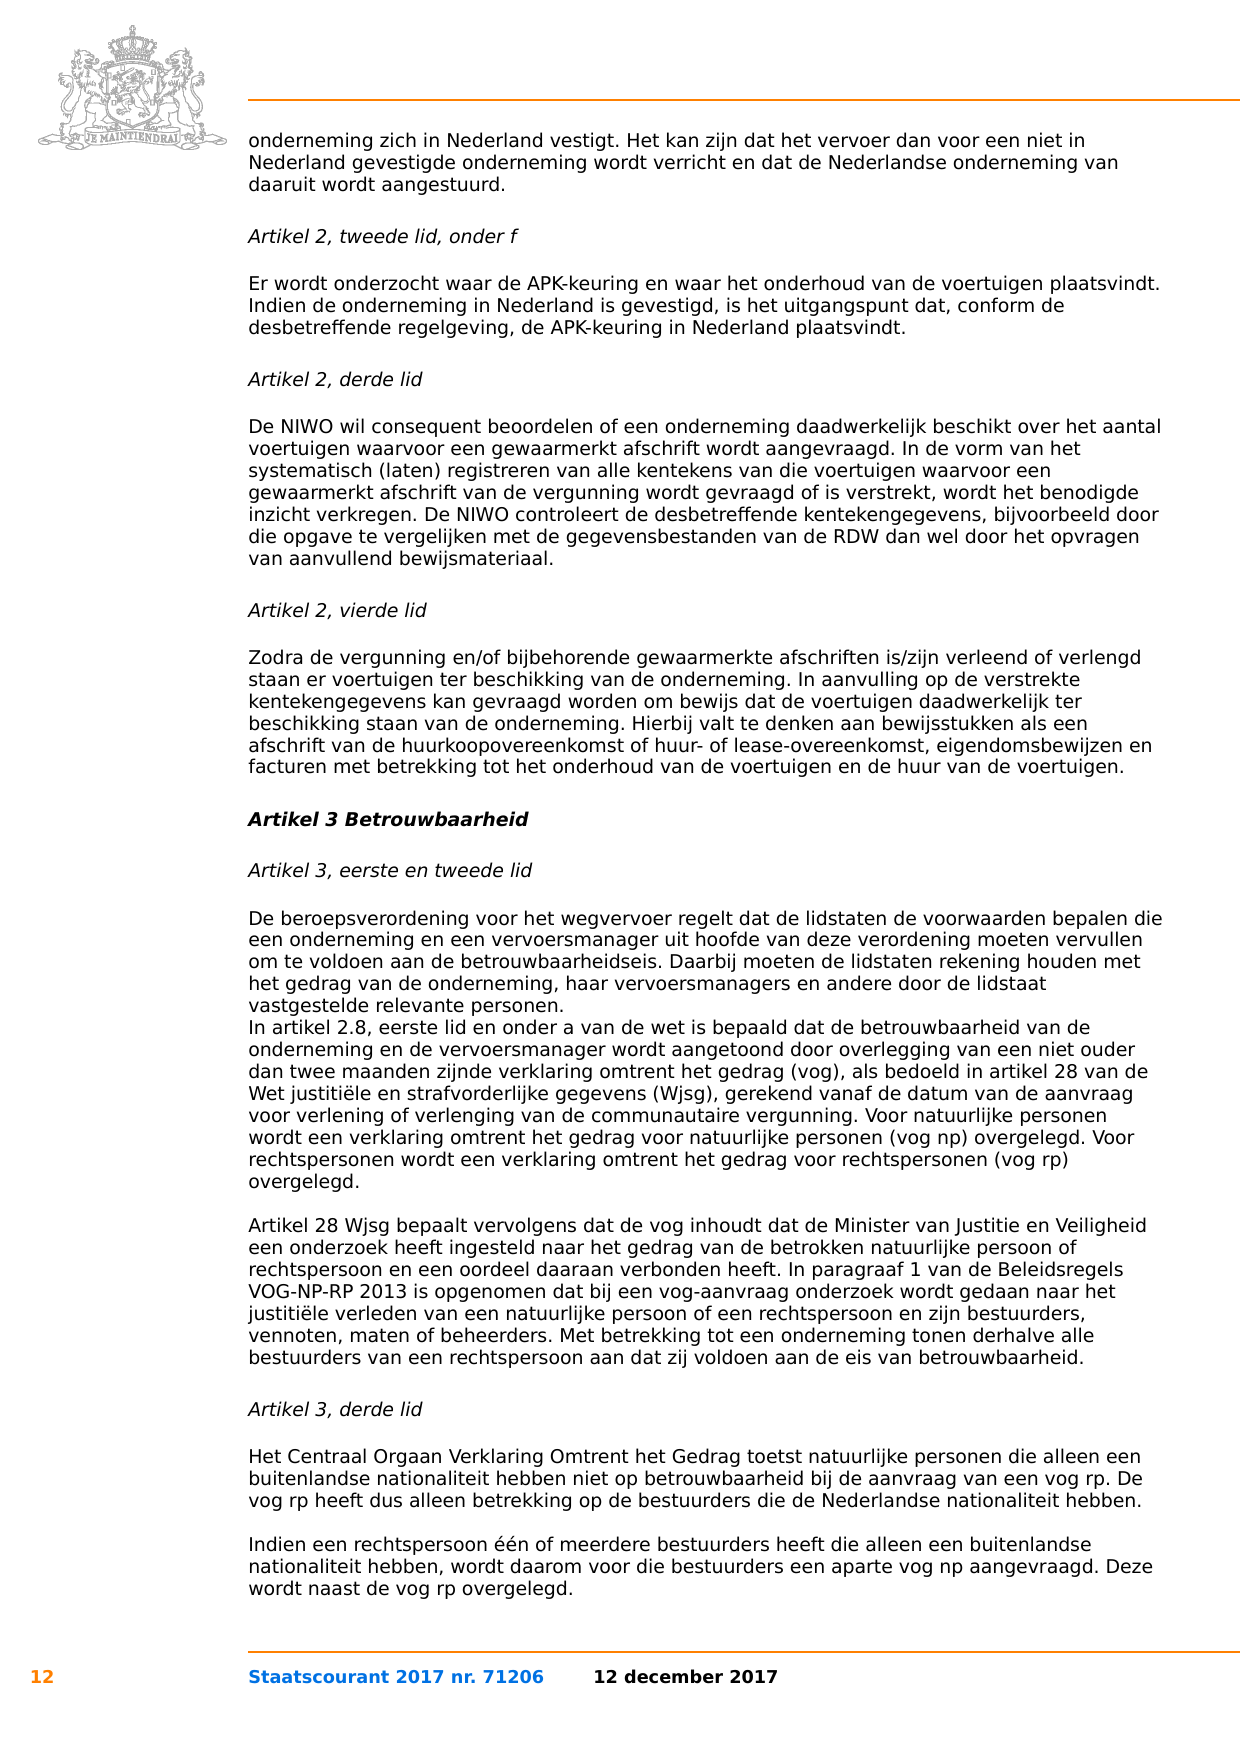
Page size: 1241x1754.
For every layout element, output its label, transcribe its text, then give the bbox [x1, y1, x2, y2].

text Er wordt onderzocht waar de APK-keuring en waar het onderhoud van de voertuigen plaatsvindt. Indien de onderneming in Nederland is gevestigd, is het uitgangspunt dat, conform de desbetreffende regelgeving, de APK-keuring in Nederland plaatsvindt. [248, 273, 1163, 339]
subtitle Artikel 3, derde lid [248, 1399, 1163, 1421]
text In artikel 2.8, eerste lid en onder a van de wet is bepaald dat de betrouwbaarheid van de onderneming en de vervoersmanager wordt aangetoond door overlegging van een niet ouder dan twee maanden zijnde verklaring omtrent het gedrag (vog), als bedoeld in artikel 28 van de Wet justitiële en strafvorderlijke gegevens (Wjsg), gerekend vanaf de datum van de aanvraag voor verlening of verlenging van de communautaire vergunning. Voor natuurlijke personen wordt een verklaring omtrent het gedrag voor natuurlijke personen (vog np) overgelegd. Voor rechtspersonen wordt een verklaring omtrent het gedrag voor rechtspersonen (vog rp) overgelegd. [248, 1017, 1163, 1193]
text onderneming zich in Nederland vestigt. Het kan zijn dat het vervoer dan voor een niet in Nederland gevestigde onderneming wordt verricht en dat de Nederlandse onderneming van daaruit wordt aangestuurd. [248, 130, 1163, 196]
text De NIWO wil consequent beoordelen of een onderneming daadwerkelijk beschikt over het aantal voertuigen waarvoor een gewaarmerkt afschrift wordt aangevraagd. In de vorm van het systematisch (laten) registreren van alle kentekens van die voertuigen waarvoor een gewaarmerkt afschrift van de vergunning wordt gevraagd of is verstrekt, wordt het benodigde inzicht verkregen. De NIWO controleert de desbetreffende kentekengegevens, bijvoorbeeld door die opgave te vergelijken met de gegevensbestanden van de RDW dan wel door het opvragen van aanvullend bewijsmateriaal. [248, 416, 1163, 569]
subtitle Artikel 2, vierde lid [248, 599, 1163, 622]
subtitle Artikel 2, derde lid [248, 369, 1163, 391]
text Artikel 28 Wjsg bepaalt vervolgens dat de vog inhoudt dat de Minister van Justitie en Veiligheid een onderzoek heeft ingesteld naar het gedrag van de betrokken natuurlijke persoon of rechtspersoon en een oordeel daaraan verbonden heeft. In paragraaf 1 van de Beleidsregels VOG-NP-RP 2013 is opgenomen dat bij een vog-aanvraag onderzoek wordt gedaan naar het justitiële verleden van een natuurlijke persoon of een rechtspersoon en zijn bestuurders, vennoten, maten of beheerders. Met betrekking tot een onderneming tonen derhalve alle bestuurders van een rechtspersoon aan dat zij voldoen aan de eis van betrouwbaarheid. [248, 1215, 1163, 1369]
subtitle Artikel 3, eerste en tweede lid [248, 860, 1163, 882]
text De beroepsverordening voor het wegvervoer regelt dat de lidstaten de voorwaarden bepalen die een onderneming en een vervoersmanager uit hoofde van deze verordening moeten vervullen om te voldoen aan de betrouwbaarheidseis. Daarbij moeten de lidstaten rekening houden met het gedrag van de onderneming, haar vervoersmanagers en andere door de lidstaat vastgestelde relevante personen. [248, 907, 1163, 1017]
text Het Centraal Orgaan Verklaring Omtrent het Gedrag toetst natuurlijke personen die alleen een buitenlandse nationaliteit hebben niet op betrouwbaarheid bij de aanvraag van een vog rp. De vog rp heeft dus alleen betrekking op de bestuurders die de Nederlandse nationaliteit hebben. [248, 1446, 1163, 1512]
subtitle Artikel 2, tweede lid, onder f [248, 226, 1163, 248]
subtitle Artikel 3 Betrouwbaarheid [248, 808, 1163, 830]
text Zodra de vergunning en/of bijbehorende gewaarmerkte afschriften is/zijn verleend of verlengd staan er voertuigen ter beschikking van de onderneming. In aanvulling op de verstrekte kentekengegevens kan gevraagd worden om bewijs dat de voertuigen daadwerkelijk ter beschikking staan van de onderneming. Hierbij valt te denken aan bewijsstukken als een afschrift van de huurkoopovereenkomst of huur- of lease-overeenkomst, eigendomsbewijzen en facturen met betrekking tot het onderhoud van de voertuigen en de huur van de voertuigen. [248, 647, 1163, 778]
text Indien een rechtspersoon één of meerdere bestuurders heeft die alleen een buitenlandse nationaliteit hebben, wordt daarom voor die bestuurders een aparte vog np aangevraagd. Deze wordt naast de vog rp overgelegd. [248, 1534, 1163, 1599]
picture [38, 25, 227, 150]
